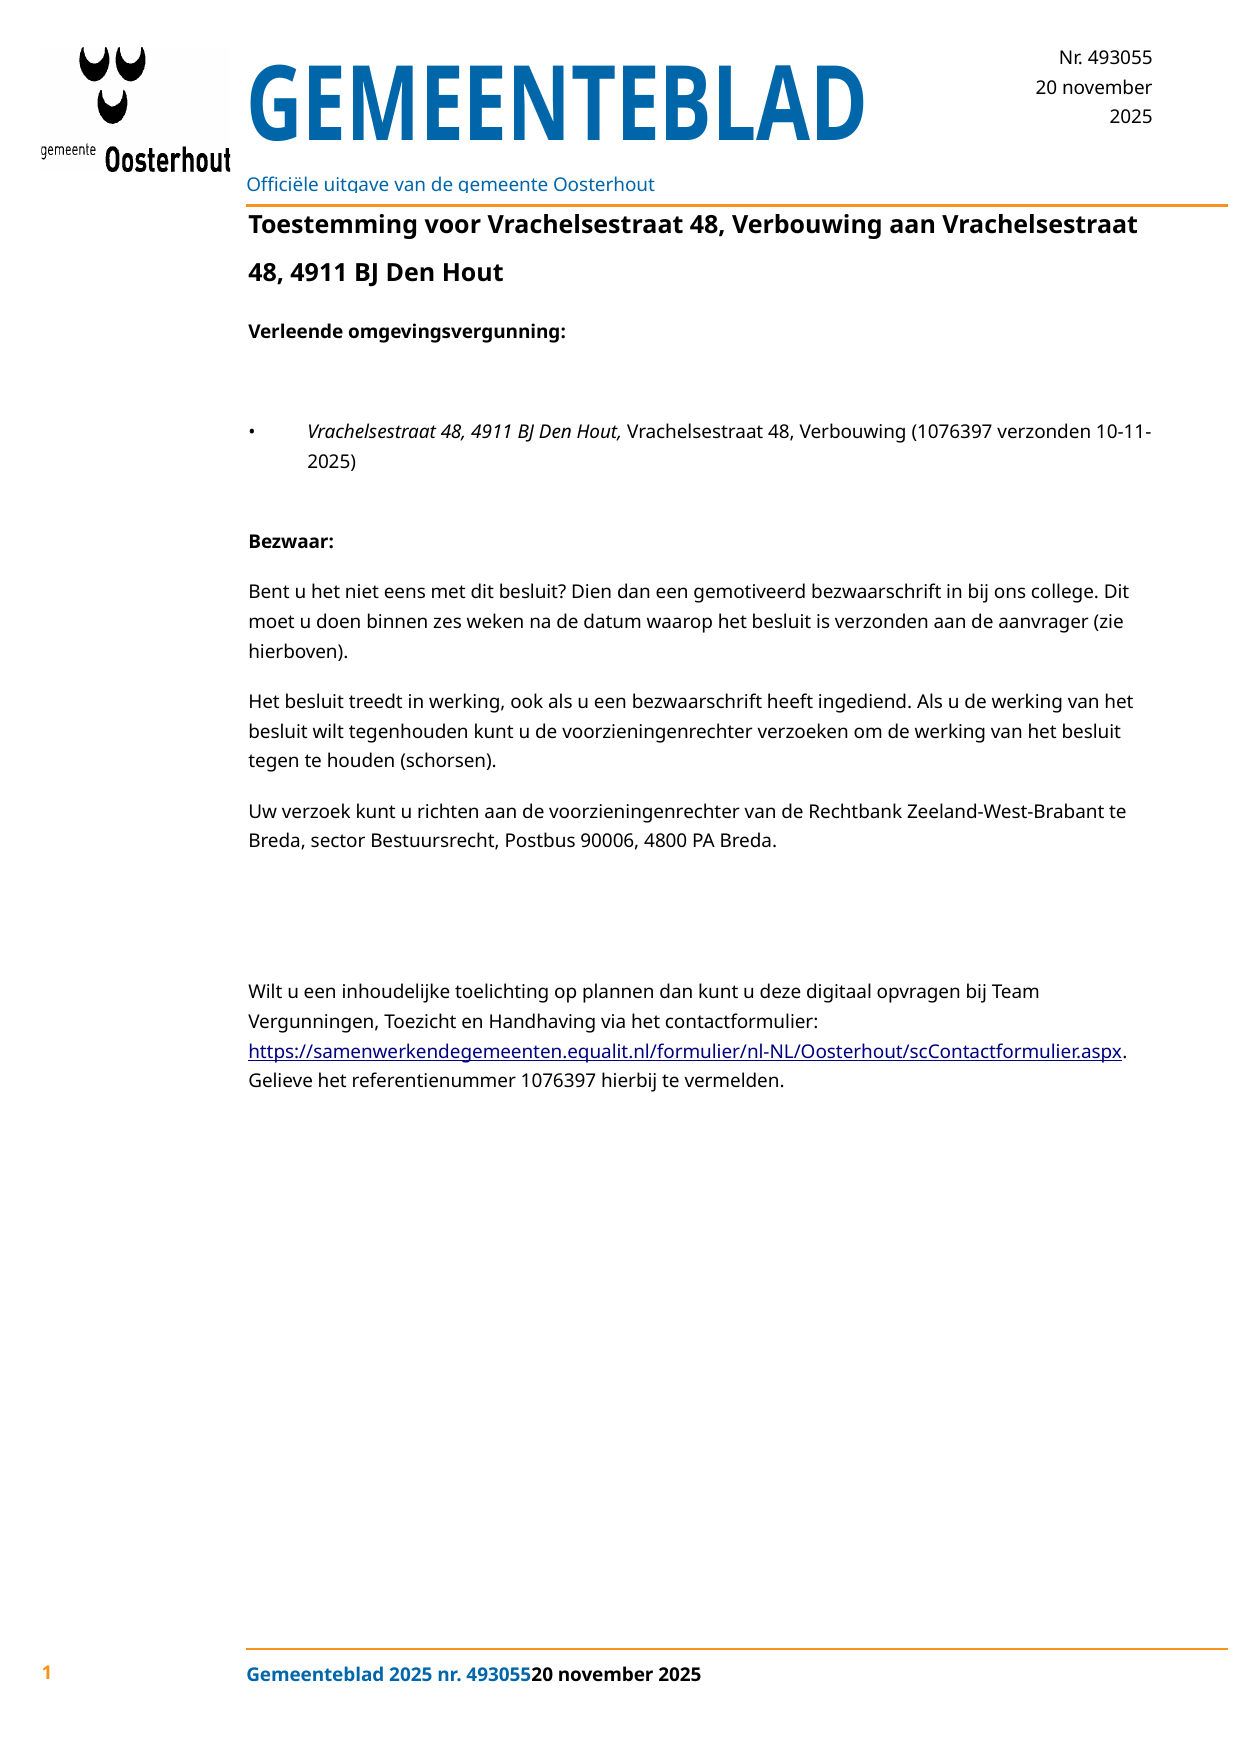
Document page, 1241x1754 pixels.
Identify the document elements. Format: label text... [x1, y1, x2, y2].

text Verleende omgevingsvergunning: [248, 318, 1152, 344]
text Toestemming voor Vrachelsestraat 48, Verbouwing aan Vrachelsestraat 48, 4911 BJ Den Hout [248, 207, 1152, 288]
text Bezwaar: [248, 528, 1152, 554]
text Bent u het niet eens met dit besluit? Dien dan een gemotiveerd bezwaarschrift in bij ons college. Dit moet u doen binnen zes weken na de datum waarop het besluit is verzonden aan de aanvrager (zie hierboven). [248, 579, 1152, 664]
text Uw verzoek kunt u richten aan de voorzieningenrechter van de Rechtbank Zeeland-West-Brabant te Breda, sector Bestuursrecht, Postbus 90006, 4800 PA Breda. [248, 798, 1152, 853]
text Wilt u een inhoudelijke toelichting op plannen dan kunt u deze digitaal opvragen bij Team Vergunningen, Toezicht en Handhaving via het contactformulier: https://samenwerkendegemeenten.equalit.nl/formulier/nl-NL/Oosterhout/scContactformulier.aspx. Gelieve het referentienummer 1076397 hierbij te vermelden. [248, 979, 1152, 1093]
picture [41, 47, 231, 172]
list Vrachelsestraat 48, 4911 BJ Den Hout, Vrachelsestraat 48, Verbouwing (1076397 verzonden 10-11-2025) [248, 419, 1152, 474]
text Het besluit treedt in werking, ook als u een bezwaarschrift heeft ingediend. Als u de werking van het besluit wilt tegenhouden kunt u de voorzieningenrechter verzoeken om de werking van het besluit tegen te houden (schorsen). [248, 688, 1152, 773]
